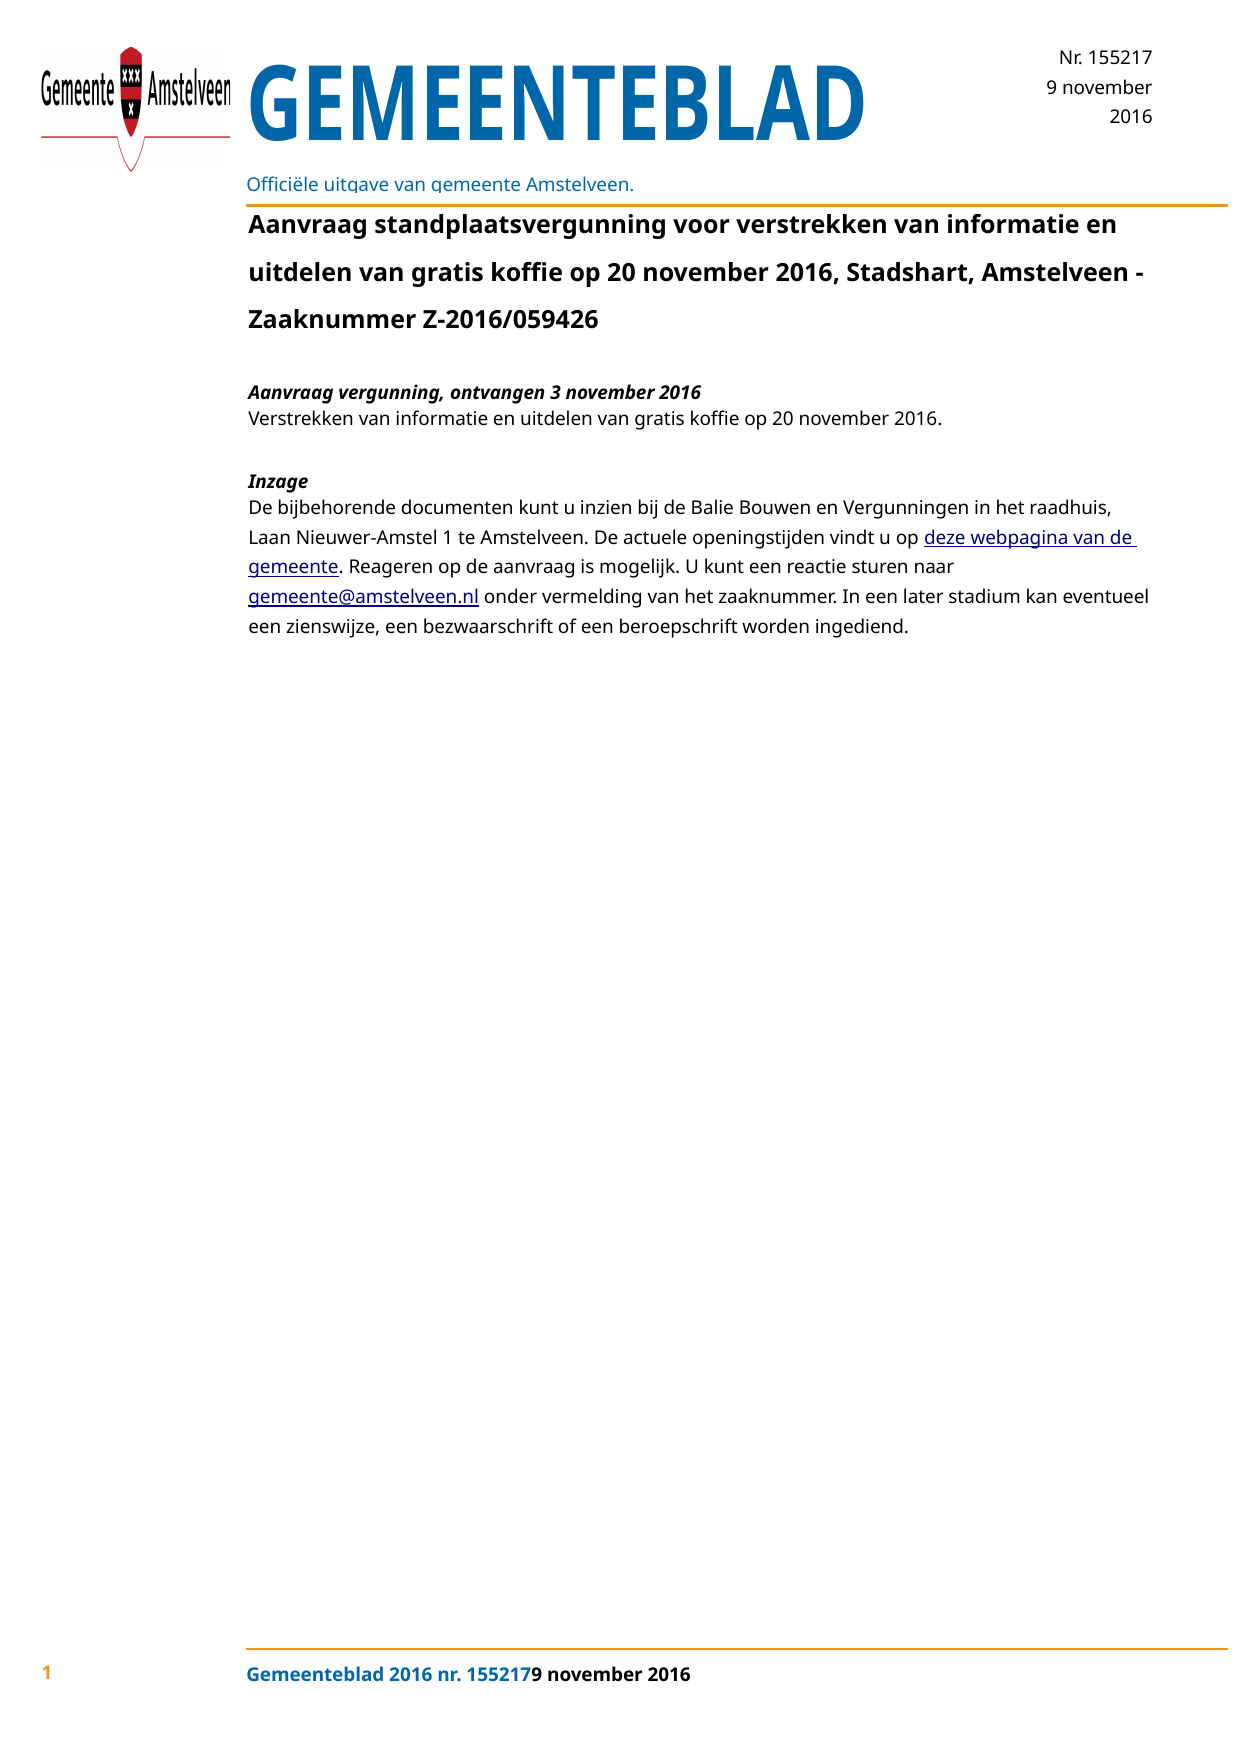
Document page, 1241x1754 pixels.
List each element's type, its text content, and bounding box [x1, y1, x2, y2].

text Verstrekken van informatie en uitdelen van gratis koffie op 20 november 2016. [248, 405, 1152, 431]
text Aanvraag standplaatsvergunning voor verstrekken van informatie en uitdelen van gratis koffie op 20 november 2016, Stadshart, Amstelveen - Zaaknummer Z-2016/059426 [248, 207, 1152, 336]
text Aanvraag vergunning, ontvangen 3 november 2016 [248, 379, 1152, 405]
picture [41, 47, 231, 172]
text Inzage [248, 469, 1152, 494]
text De bijbehorende documenten kunt u inzien bij de Balie Bouwen en Vergunningen in het raadhuis, Laan Nieuwer-Amstel 1 te Amstelveen. De actuele openingstijden vindt u op deze webpagina van de gemeente. Reageren op de aanvraag is mogelijk. U kunt een reactie sturen naar gemeente@amstelveen.nl onder vermelding van het zaaknummer. In een later stadium kan eventueel een zienswijze, een bezwaarschrift of een beroepschrift worden ingediend. [248, 494, 1152, 638]
